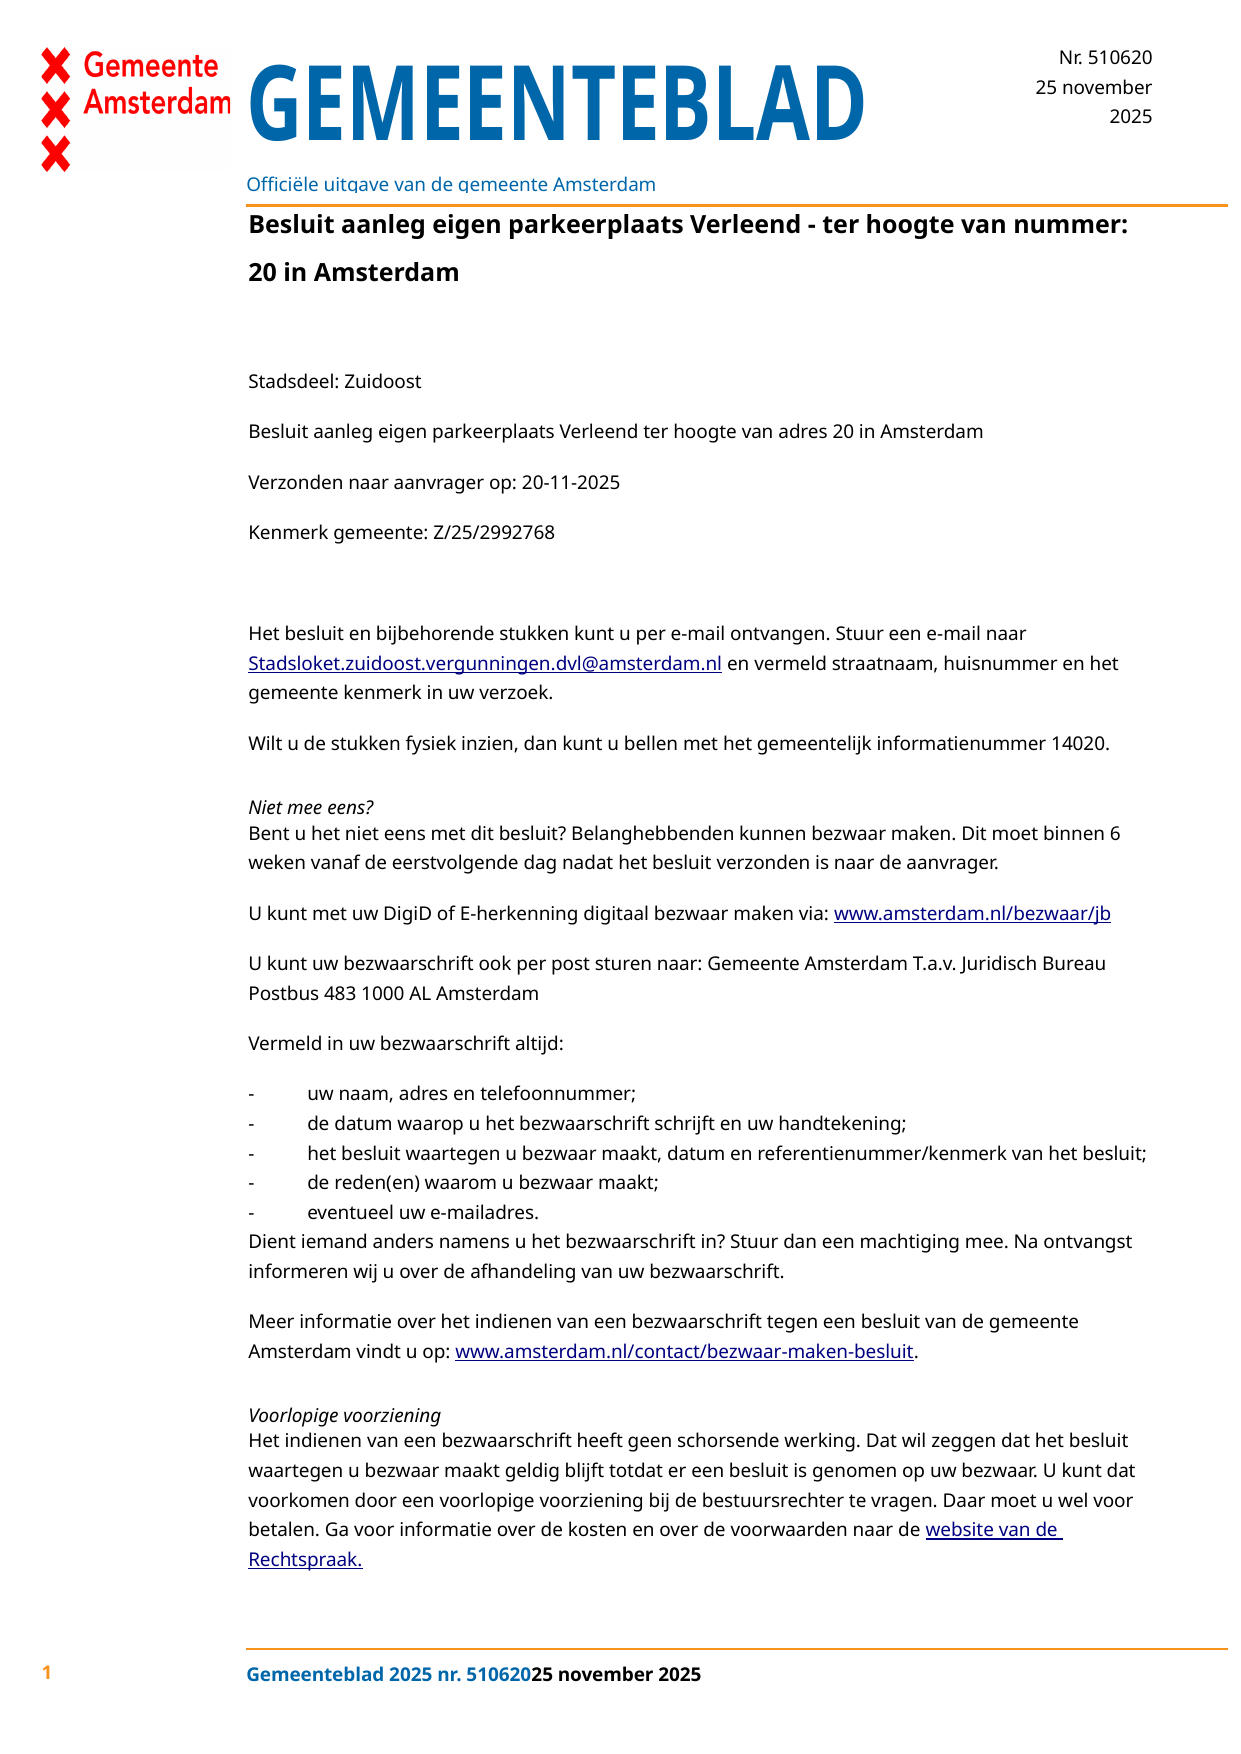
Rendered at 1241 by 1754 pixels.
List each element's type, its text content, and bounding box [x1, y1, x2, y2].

list de reden(en) waarom u bezwaar maakt; [248, 1169, 1152, 1195]
text Vermeld in uw bezwaarschrift altijd: [248, 1030, 1152, 1056]
text Kenmerk gemeente: Z/25/2992768 [248, 519, 1152, 545]
text U kunt uw bezwaarschrift ook per post sturen naar: Gemeente Amsterdam T.a.v. Juridisch Bureau Postbus 483 1000 AL Amsterdam [248, 950, 1152, 1005]
text Stadsdeel: Zuidoost [248, 368, 1152, 394]
picture [41, 47, 231, 172]
text Verzonden naar aanvrager op: 20-11-2025 [248, 469, 1152, 495]
list de datum waarop u het bezwaarschrift schrijft en uw handtekening; [248, 1110, 1152, 1136]
list uw naam, adres en telefoonnummer; [248, 1081, 1152, 1106]
text Besluit aanleg eigen parkeerplaats Verleend - ter hoogte van nummer: 20 in Amsterdam [248, 207, 1152, 288]
text U kunt met uw DigiD of E-herkenning digitaal bezwaar maken via: www.amsterdam.nl/bezwaar/jb [248, 900, 1152, 925]
text Bent u het niet eens met dit besluit? Belanghebbenden kunnen bezwaar maken. Dit moet binnen 6 weken vanaf de eerstvolgende dag nadat het besluit verzonden is naar de aanvrager. [248, 820, 1152, 875]
text Meer informatie over het indienen van een bezwaarschrift tegen een besluit van de gemeente Amsterdam vindt u op: www.amsterdam.nl/contact/bezwaar-maken-besluit. [248, 1308, 1152, 1364]
list eventueel uw e-mailadres. [248, 1199, 1152, 1224]
text Voorlopige voorziening [248, 1402, 1152, 1428]
text Het besluit en bijbehorende stukken kunt u per e-mail ontvangen. Stuur een e-mail naar Stadsloket.zuidoost.vergunningen.dvl@amsterdam.nl en vermeld straatnaam, huisnummer en het gemeente kenmerk in uw verzoek. [248, 620, 1152, 705]
text Niet mee eens? [248, 794, 1152, 820]
list het besluit waartegen u bezwaar maakt, datum en referentienummer/kenmerk van het besluit; [248, 1140, 1152, 1165]
text Besluit aanleg eigen parkeerplaats Verleend ter hoogte van adres 20 in Amsterdam [248, 419, 1152, 444]
text Het indienen van een bezwaarschrift heeft geen schorsende werking. Dat wil zeggen dat het besluit waartegen u bezwaar maakt geldig blijft totdat er een besluit is genomen op uw bezwaar. U kunt dat voorkomen door een voorlopige voorziening bij de bestuursrechter te vragen. Daar moet u wel voor betalen. Ga voor informatie over de kosten en over de voorwaarden naar de website van de Rechtspraak. [248, 1428, 1152, 1572]
text Dient iemand anders namens u het bezwaarschrift in? Stuur dan een machtiging mee. Na ontvangst informeren wij u over de afhandeling van uw bezwaarschrift. [248, 1228, 1152, 1284]
text Wilt u de stukken fysiek inzien, dan kunt u bellen met het gemeentelijk informatienummer 14020. [248, 730, 1152, 756]
